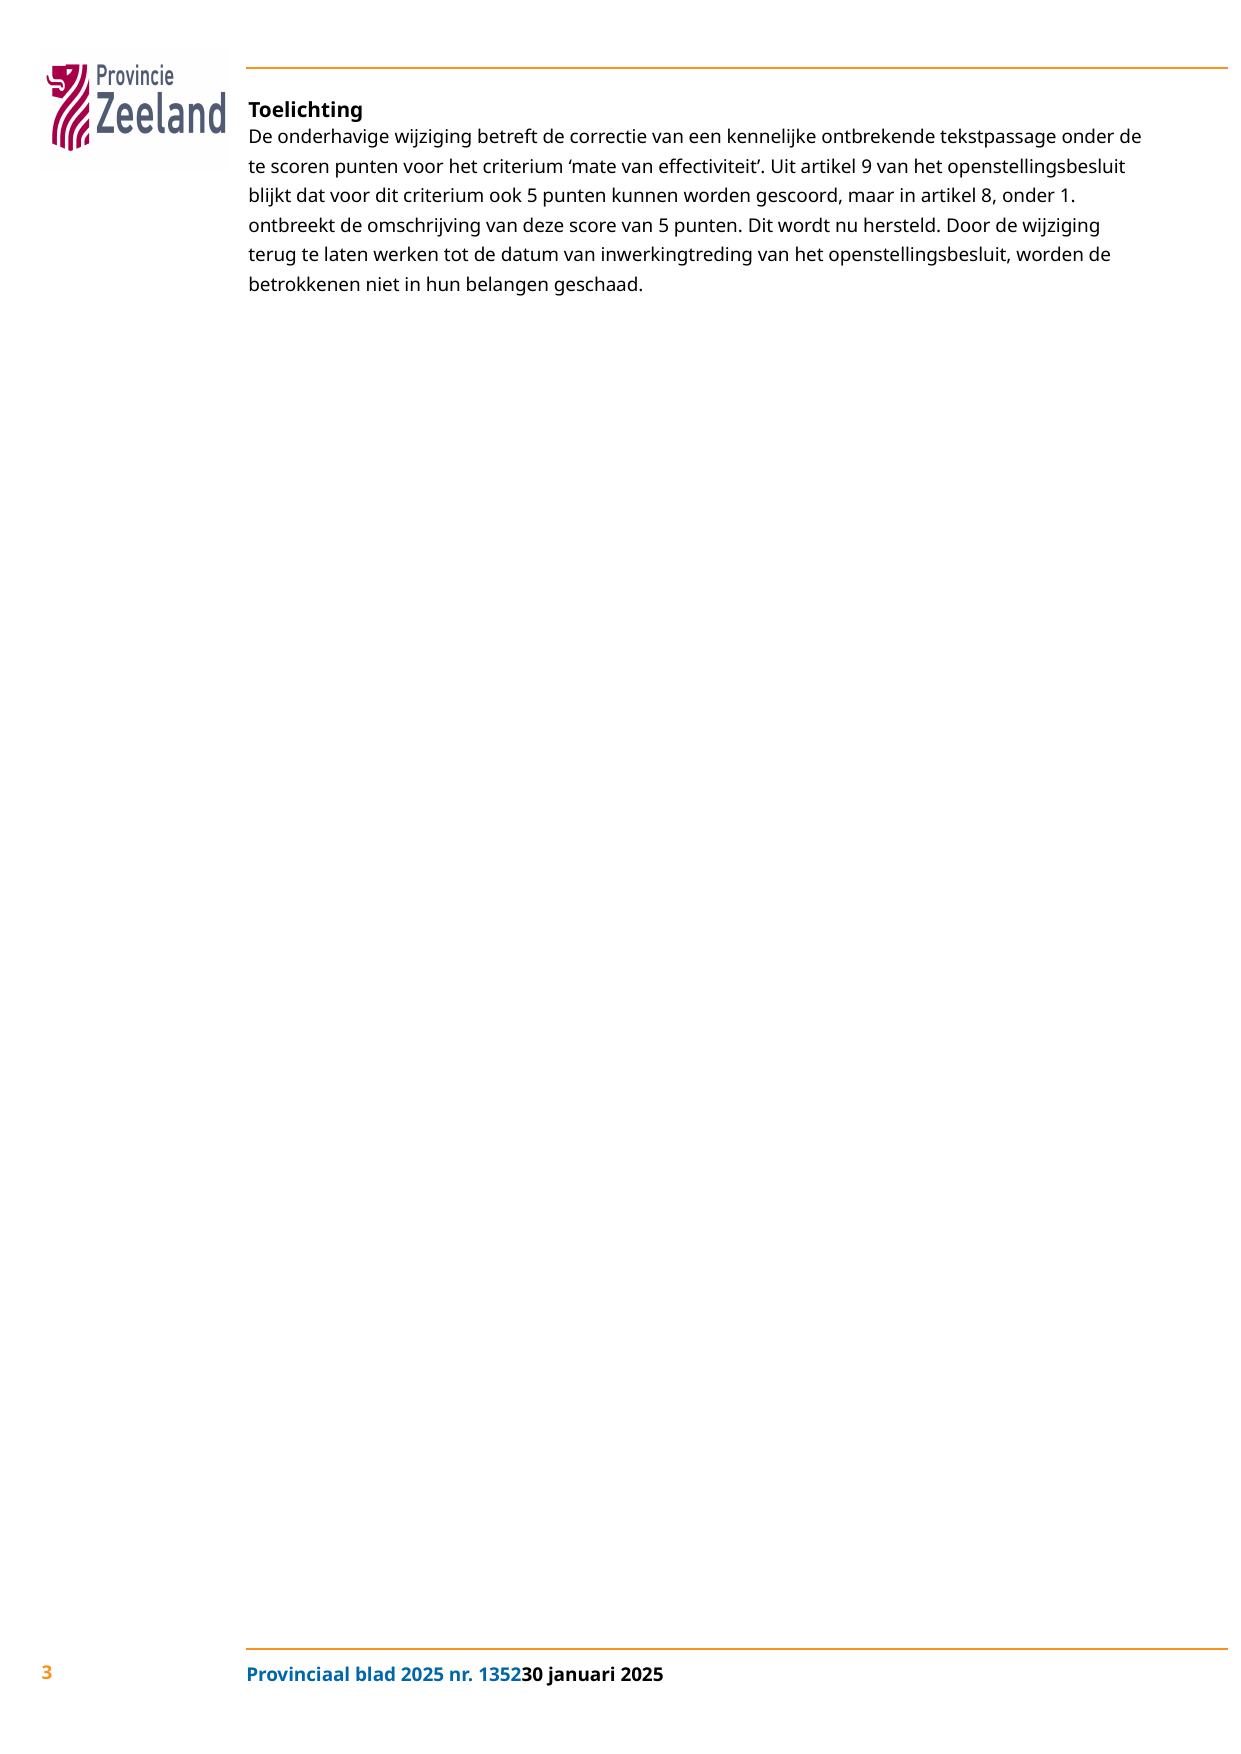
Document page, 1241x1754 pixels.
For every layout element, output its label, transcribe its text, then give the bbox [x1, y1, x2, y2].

picture [41, 47, 231, 172]
text Toelichting [248, 95, 1152, 123]
text De onderhavige wijziging betreft de correctie van een kennelijke ontbrekende tekstpassage onder de te scoren punten voor het criterium ‘mate van effectiviteit’. Uit artikel 9 van het openstellingsbesluit blijkt dat voor dit criterium ook 5 punten kunnen worden gescoord, maar in artikel 8, onder 1. ontbreekt de omschrijving van deze score van 5 punten. Dit wordt nu hersteld. Door de wijziging terug te laten werken tot de datum van inwerkingtreding van het openstellingsbesluit, worden de betrokkenen niet in hun belangen geschaad. [248, 123, 1152, 297]
